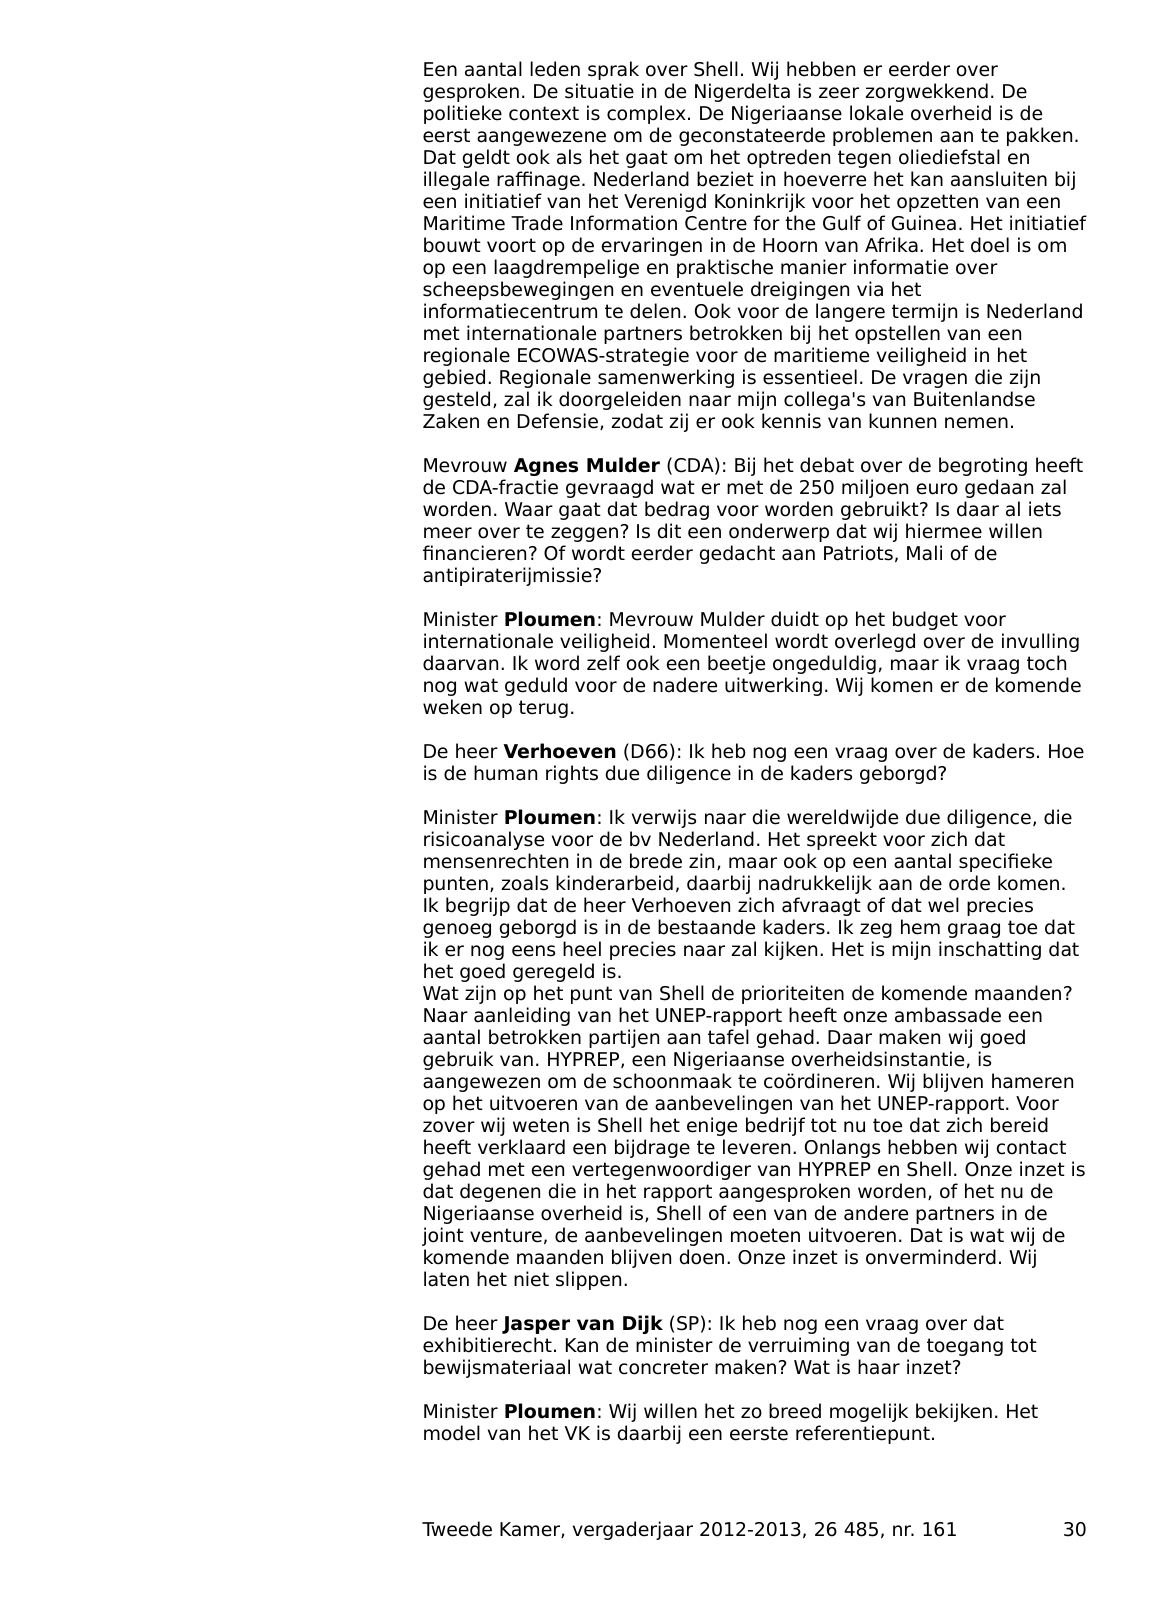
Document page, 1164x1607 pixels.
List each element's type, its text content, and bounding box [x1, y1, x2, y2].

text Minister Ploumen: Ik verwijs naar die wereldwijde due diligence, die risicoanalyse voor de bv Nederland. Het spreekt voor zich dat mensenrechten in de brede zin, maar ook op een aantal specifieke punten, zoals kinderarbeid, daarbij nadrukkelijk aan de orde komen. Ik begrijp dat de heer Verhoeven zich afvraagt of dat wel precies genoeg geborgd is in de bestaande kaders. Ik zeg hem graag toe dat ik er nog eens heel precies naar zal kijken. Het is mijn inschatting dat het goed geregeld is. [422, 807, 1087, 983]
text De heer Jasper van Dijk (SP): Ik heb nog een vraag over dat exhibitierecht. Kan de minister de verruiming van de toegang tot bewijsmateriaal wat concreter maken? Wat is haar inzet? [422, 1313, 1087, 1379]
text De heer Verhoeven (D66): Ik heb nog een vraag over de kaders. Hoe is de human rights due diligence in de kaders geborgd? [422, 741, 1087, 785]
text Een aantal leden sprak over Shell. Wij hebben er eerder over gesproken. De situatie in de Nigerdelta is zeer zorgwekkend. De politieke context is complex. De Nigeriaanse lokale overheid is de eerst aangewezene om de geconstateerde problemen aan te pakken. Dat geldt ook als het gaat om het optreden tegen oliediefstal en illegale raffinage. Nederland beziet in hoeverre het kan aansluiten bij een initiatief van het Verenigd Koninkrijk voor het opzetten van een Maritime Trade Information Centre for the Gulf of Guinea. Het initiatief bouwt voort op de ervaringen in de Hoorn van Afrika. Het doel is om op een laagdrempelige en praktische manier informatie over scheepsbewegingen en eventuele dreigingen via het informatiecentrum te delen. Ook voor de langere termijn is Nederland met internationale partners betrokken bij het opstellen van een regionale ECOWAS-strategie voor de maritieme veiligheid in het gebied. Regionale samenwerking is essentieel. De vragen die zijn gesteld, zal ik doorgeleiden naar mijn collega's van Buitenlandse Zaken en Defensie, zodat zij er ook kennis van kunnen nemen. [422, 59, 1087, 433]
text Mevrouw Agnes Mulder (CDA): Bij het debat over de begroting heeft de CDA-fractie gevraagd wat er met de 250 miljoen euro gedaan zal worden. Waar gaat dat bedrag voor worden gebruikt? Is daar al iets meer over te zeggen? Is dit een onderwerp dat wij hiermee willen financieren? Of wordt eerder gedacht aan Patriots, Mali of de antipiraterijmissie? [422, 455, 1087, 587]
text Minister Ploumen: Wij willen het zo breed mogelijk bekijken. Het model van het VK is daarbij een eerste referentiepunt. [422, 1401, 1087, 1445]
text Minister Ploumen: Mevrouw Mulder duidt op het budget voor internationale veiligheid. Momenteel wordt overlegd over de invulling daarvan. Ik word zelf ook een beetje ongeduldig, maar ik vraag toch nog wat geduld voor de nadere uitwerking. Wij komen er de komende weken op terug. [422, 609, 1087, 719]
text Wat zijn op het punt van Shell de prioriteiten de komende maanden? Naar aanleiding van het UNEP-rapport heeft onze ambassade een aantal betrokken partijen aan tafel gehad. Daar maken wij goed gebruik van. HYPREP, een Nigeriaanse overheidsinstantie, is aangewezen om de schoonmaak te coördineren. Wij blijven hameren op het uitvoeren van de aanbevelingen van het UNEP-rapport. Voor zover wij weten is Shell het enige bedrijf tot nu toe dat zich bereid heeft verklaard een bijdrage te leveren. Onlangs hebben wij contact gehad met een vertegenwoordiger van HYPREP en Shell. Onze inzet is dat degenen die in het rapport aangesproken worden, of het nu de Nigeriaanse overheid is, Shell of een van de andere partners in de joint venture, de aanbevelingen moeten uitvoeren. Dat is wat wij de komende maanden blijven doen. Onze inzet is onverminderd. Wij laten het niet slippen. [422, 983, 1087, 1291]
